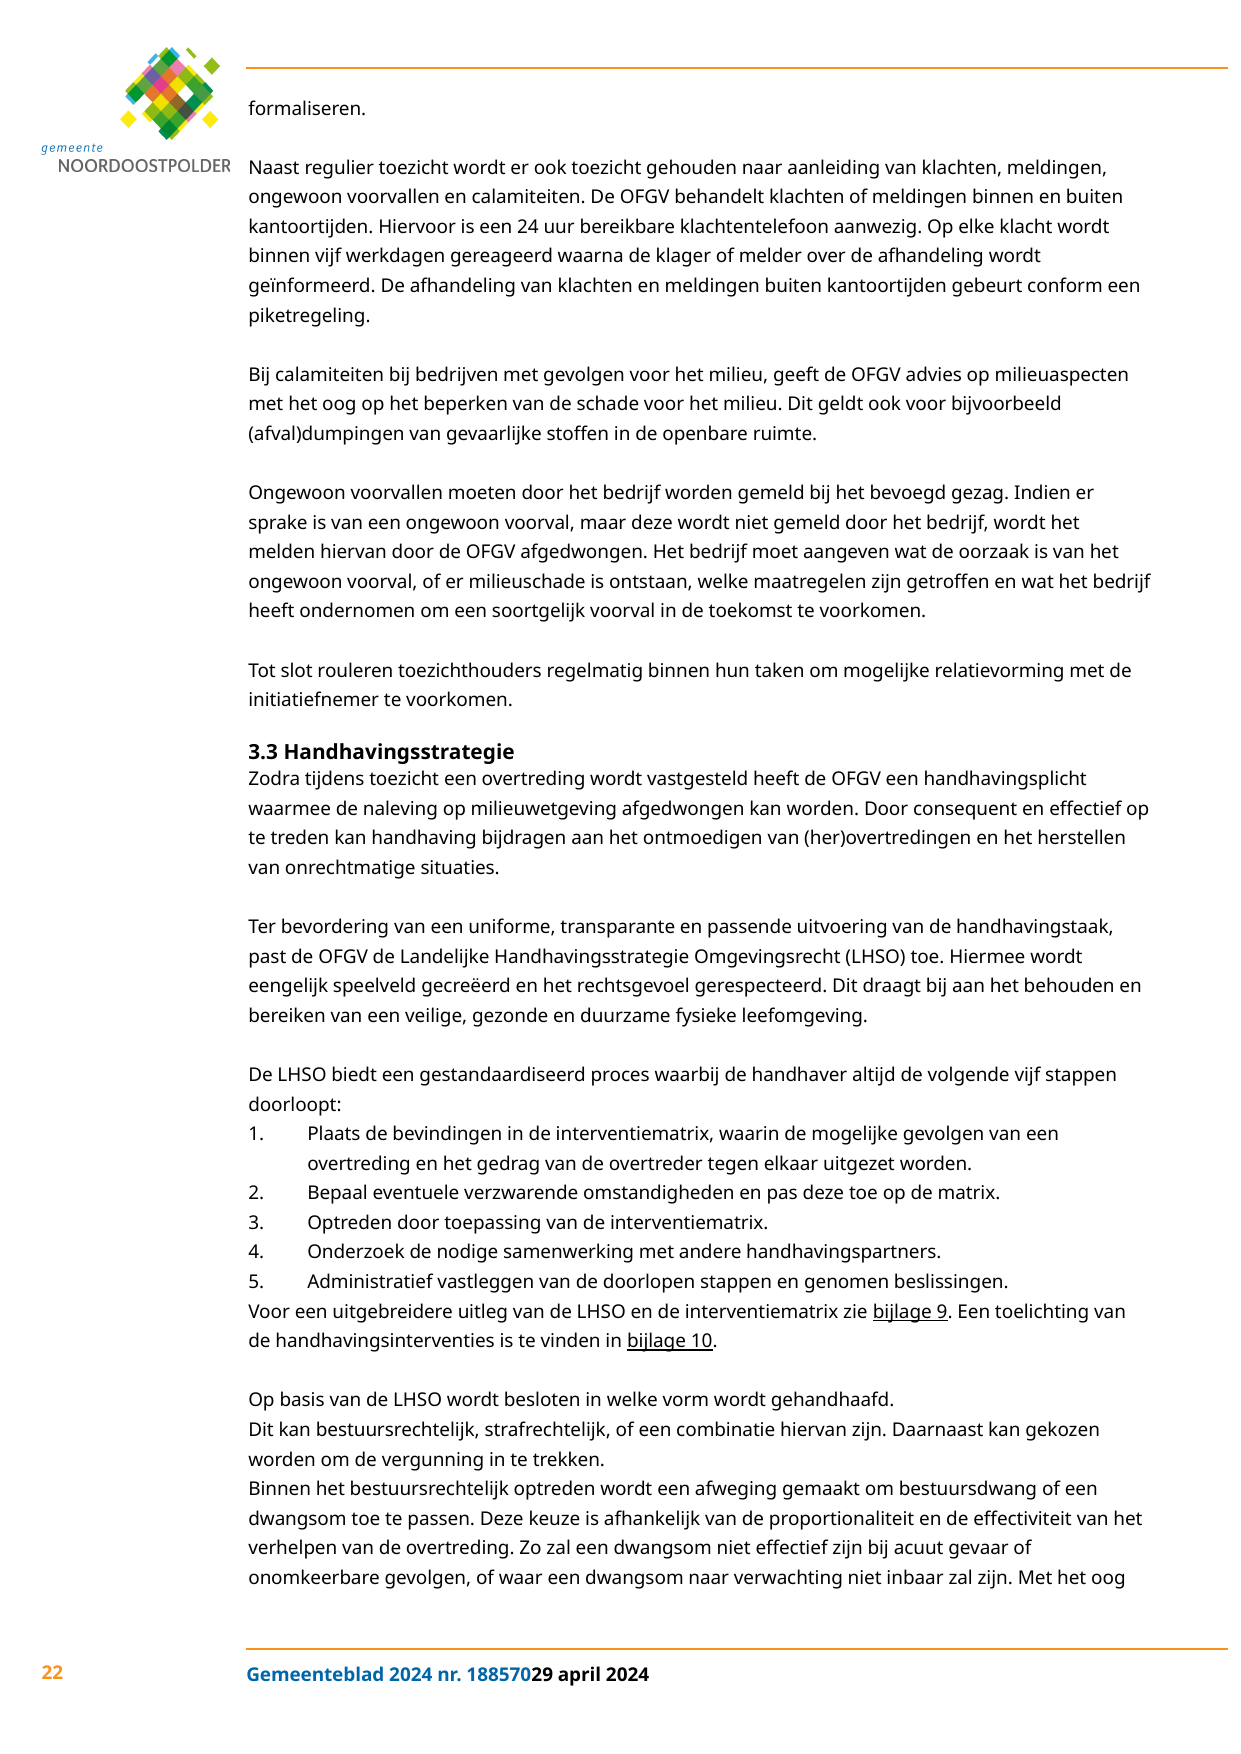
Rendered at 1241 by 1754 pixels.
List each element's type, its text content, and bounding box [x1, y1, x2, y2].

text Dit kan bestuursrechtelijk, strafrechtelijk, of een combinatie hiervan zijn. Daarnaast kan gekozen worden om de vergunning in te trekken. [248, 1416, 1152, 1471]
picture [41, 47, 231, 172]
text formaliseren. [248, 95, 1152, 121]
text 3.3 Handhavingsstrategie [248, 737, 1152, 765]
text Voor een uitgebreidere uitleg van de LHSO en de interventiematrix zie bijlage 9. Een toelichting van de handhavingsinterventies is te vinden in bijlage 10. [248, 1298, 1152, 1353]
text De LHSO biedt een gestandaardiseerd proces waarbij de handhaver altijd de volgende vijf stappen doorloopt: [248, 1061, 1152, 1116]
list Bepaal eventuele verzwarende omstandigheden en pas deze toe op de matrix. [248, 1179, 1152, 1205]
text Ongewoon voorvallen moeten door het bedrijf worden gemeld bij het bevoegd gezag. Indien er sprake is van een ongewoon voorval, maar deze wordt niet gemeld door het bedrijf, wordt het melden hiervan door de OFGV afgedwongen. Het bedrijf moet aangeven wat de oorzaak is van het ongewoon voorval, of er milieuschade is ontstaan, welke maatregelen zijn getroffen en wat het bedrijf heeft ondernomen om een soortgelijk voorval in de toekomst te voorkomen. [248, 479, 1152, 623]
list Administratief vastleggen van de doorlopen stappen en genomen beslissingen. [248, 1268, 1152, 1294]
text Naast regulier toezicht wordt er ook toezicht gehouden naar aanleiding van klachten, meldingen, ongewoon voorvallen en calamiteiten. De OFGV behandelt klachten of meldingen binnen en buiten kantoortijden. Hiervoor is een 24 uur bereikbare klachtentelefoon aanwezig. Op elke klacht wordt binnen vijf werkdagen gereageerd waarna de klager of melder over de afhandeling wordt geïnformeerd. De afhandeling van klachten en meldingen buiten kantoortijden gebeurt conform een piketregeling. [248, 154, 1152, 328]
text Bij calamiteiten bij bedrijven met gevolgen voor het milieu, geeft de OFGV advies op milieuaspecten met het oog op het beperken van de schade voor het milieu. Dit geldt ook voor bijvoorbeeld (afval)dumpingen van gevaarlijke stoffen in de openbare ruimte. [248, 361, 1152, 446]
text Tot slot rouleren toezichthouders regelmatig binnen hun taken om mogelijke relatievorming met de initiatiefnemer te voorkomen. [248, 657, 1152, 712]
list Onderzoek de nodige samenwerking met andere handhavingspartners. [248, 1239, 1152, 1264]
text Binnen het bestuursrechtelijk optreden wordt een afweging gemaakt om bestuursdwang of een dwangsom toe te passen. Deze keuze is afhankelijk van de proportionaliteit en de effectiviteit van het verhelpen van de overtreding. Zo zal een dwangsom niet effectief zijn bij acuut gevaar of onomkeerbare gevolgen, of waar een dwangsom naar verwachting niet inbaar zal zijn. Met het oog [248, 1475, 1152, 1590]
list Optreden door toepassing van de interventiematrix. [248, 1209, 1152, 1235]
text Ter bevordering van een uniforme, transparante en passende uitvoering van de handhavingstaak, past de OFGV de Landelijke Handhavingsstrategie Omgevingsrecht (LHSO) toe. Hiermee wordt eengelijk speelveld gecreëerd en het rechtsgevoel gerespecteerd. Dit draagt bij aan het behouden en bereiken van een veilige, gezonde en duurzame fysieke leefomgeving. [248, 913, 1152, 1028]
text Zodra tijdens toezicht een overtreding wordt vastgesteld heeft de OFGV een handhavingsplicht waarmee de naleving op milieuwetgeving afgedwongen kan worden. Door consequent en effectief op te treden kan handhaving bijdragen aan het ontmoedigen van (her)overtredingen en het herstellen van onrechtmatige situaties. [248, 765, 1152, 880]
text Op basis van de LHSO wordt besloten in welke vorm wordt gehandhaafd. [248, 1387, 1152, 1412]
list Plaats de bevindingen in de interventiematrix, waarin de mogelijke gevolgen van een overtreding en het gedrag van de overtreder tegen elkaar uitgezet worden. [248, 1120, 1152, 1176]
